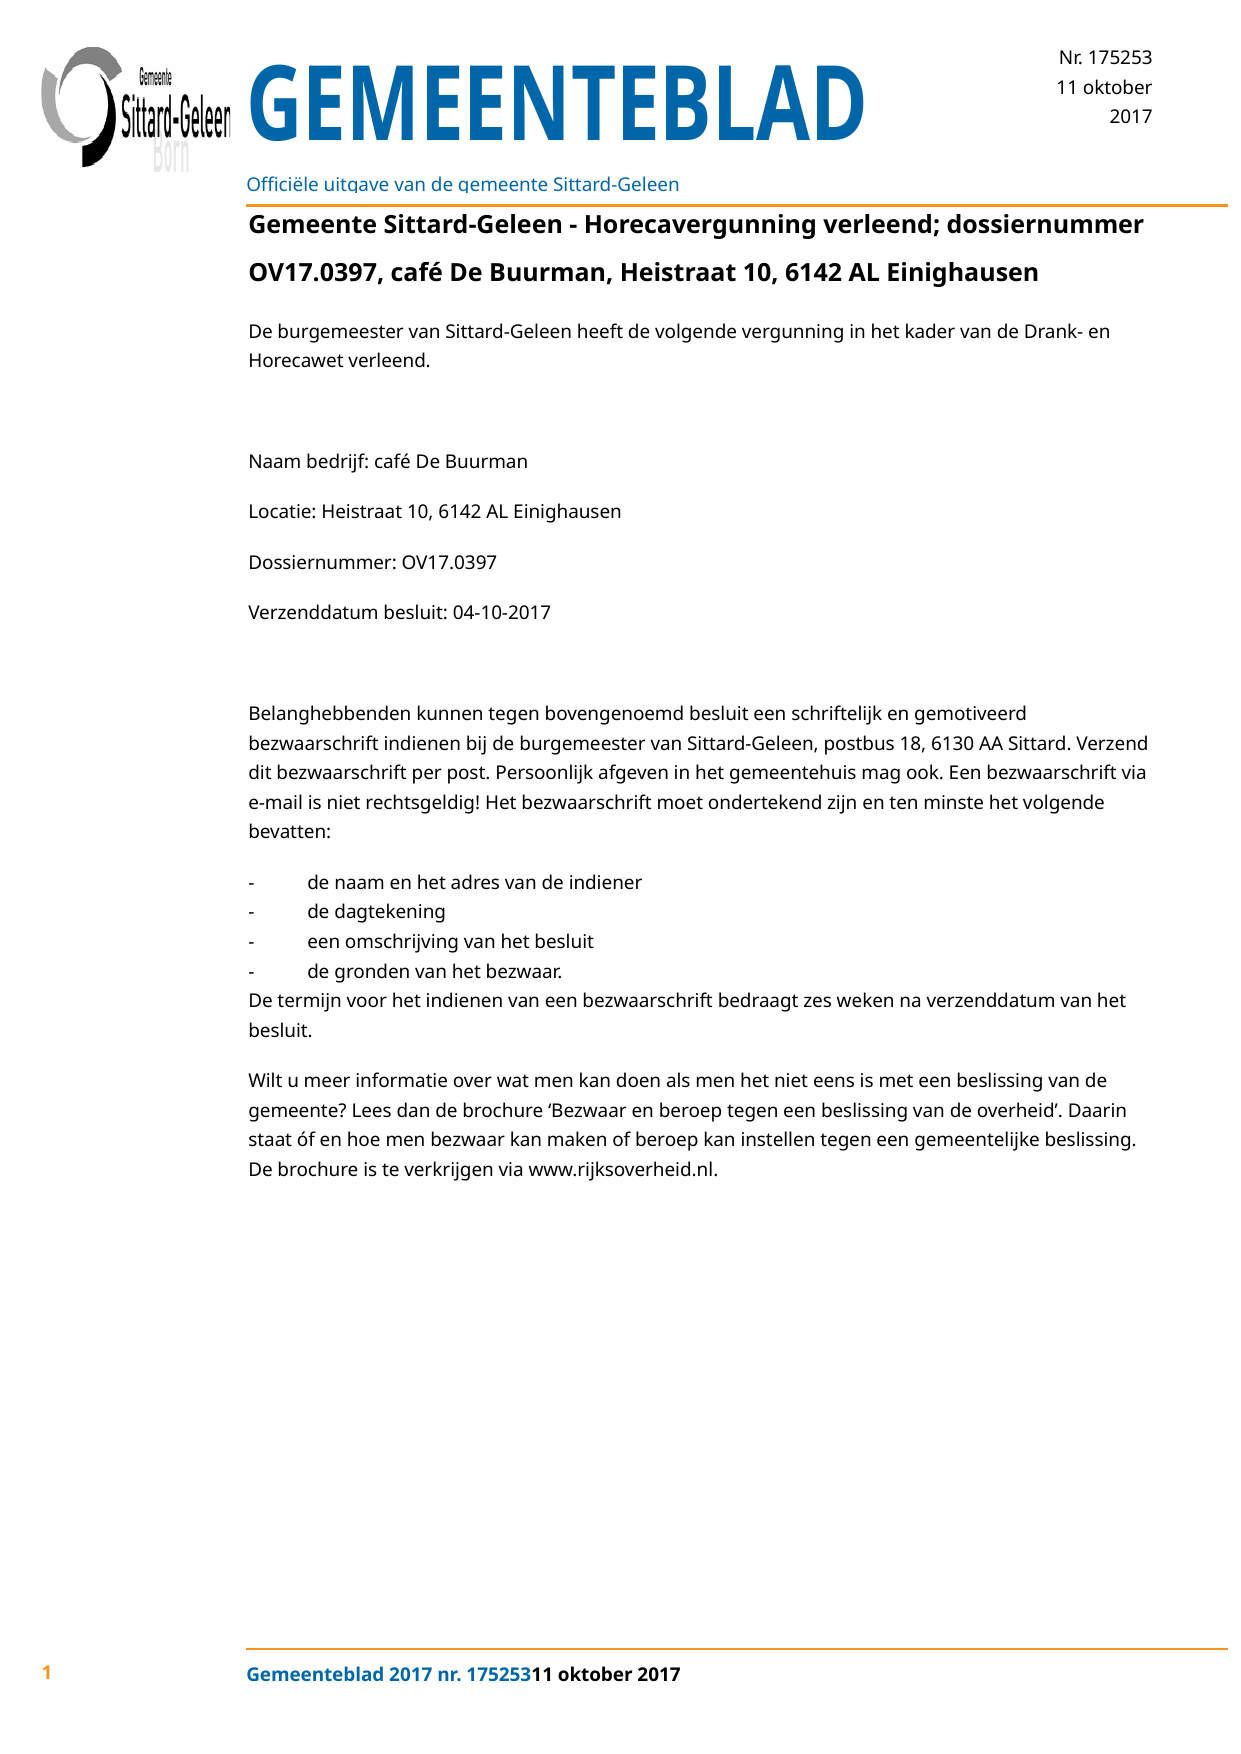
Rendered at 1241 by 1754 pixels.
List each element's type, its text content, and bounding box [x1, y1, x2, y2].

list de dagtekening [248, 899, 1152, 924]
list de naam en het adres van de indiener [248, 869, 1152, 895]
text De termijn voor het indienen van een bezwaarschrift bedraagt zes weken na verzenddatum van het besluit. [248, 987, 1152, 1043]
text Verzenddatum besluit: 04-10-2017 [248, 599, 1152, 625]
text Naam bedrijf: café De Buurman [248, 448, 1152, 474]
text Wilt u meer informatie over wat men kan doen als men het niet eens is met een beslissing van de gemeente? Lees dan de brochure ‘Bezwaar en beroep tegen een beslissing van de overheid’. Daarin staat óf en hoe men bezwaar kan maken of beroep kan instellen tegen een gemeentelijke beslissing. De brochure is te verkrijgen via www.rijksoverheid.nl. [248, 1067, 1152, 1182]
picture [41, 47, 231, 172]
text Gemeente Sittard-Geleen - Horecavergunning verleend; dossiernummer OV17.0397, café De Buurman, Heistraat 10, 6142 AL Einighausen [248, 207, 1152, 288]
list de gronden van het bezwaar. [248, 958, 1152, 984]
text Dossiernummer: OV17.0397 [248, 549, 1152, 575]
text Locatie: Heistraat 10, 6142 AL Einighausen [248, 499, 1152, 524]
text De burgemeester van Sittard-Geleen heeft de volgende vergunning in het kader van de Drank- en Horecawet verleend. [248, 318, 1152, 373]
text Belanghebbenden kunnen tegen bovengenoemd besluit een schriftelijk en gemotiveerd bezwaarschrift indienen bij de burgemeester van Sittard-Geleen, postbus 18, 6130 AA Sittard. Verzend dit bezwaarschrift per post. Persoonlijk afgeven in het gemeentehuis mag ook. Een bezwaarschrift via e-mail is niet rechtsgeldig! Het bezwaarschrift moet ondertekend zijn en ten minste het volgende bevatten: [248, 700, 1152, 844]
list een omschrijving van het besluit [248, 928, 1152, 954]
